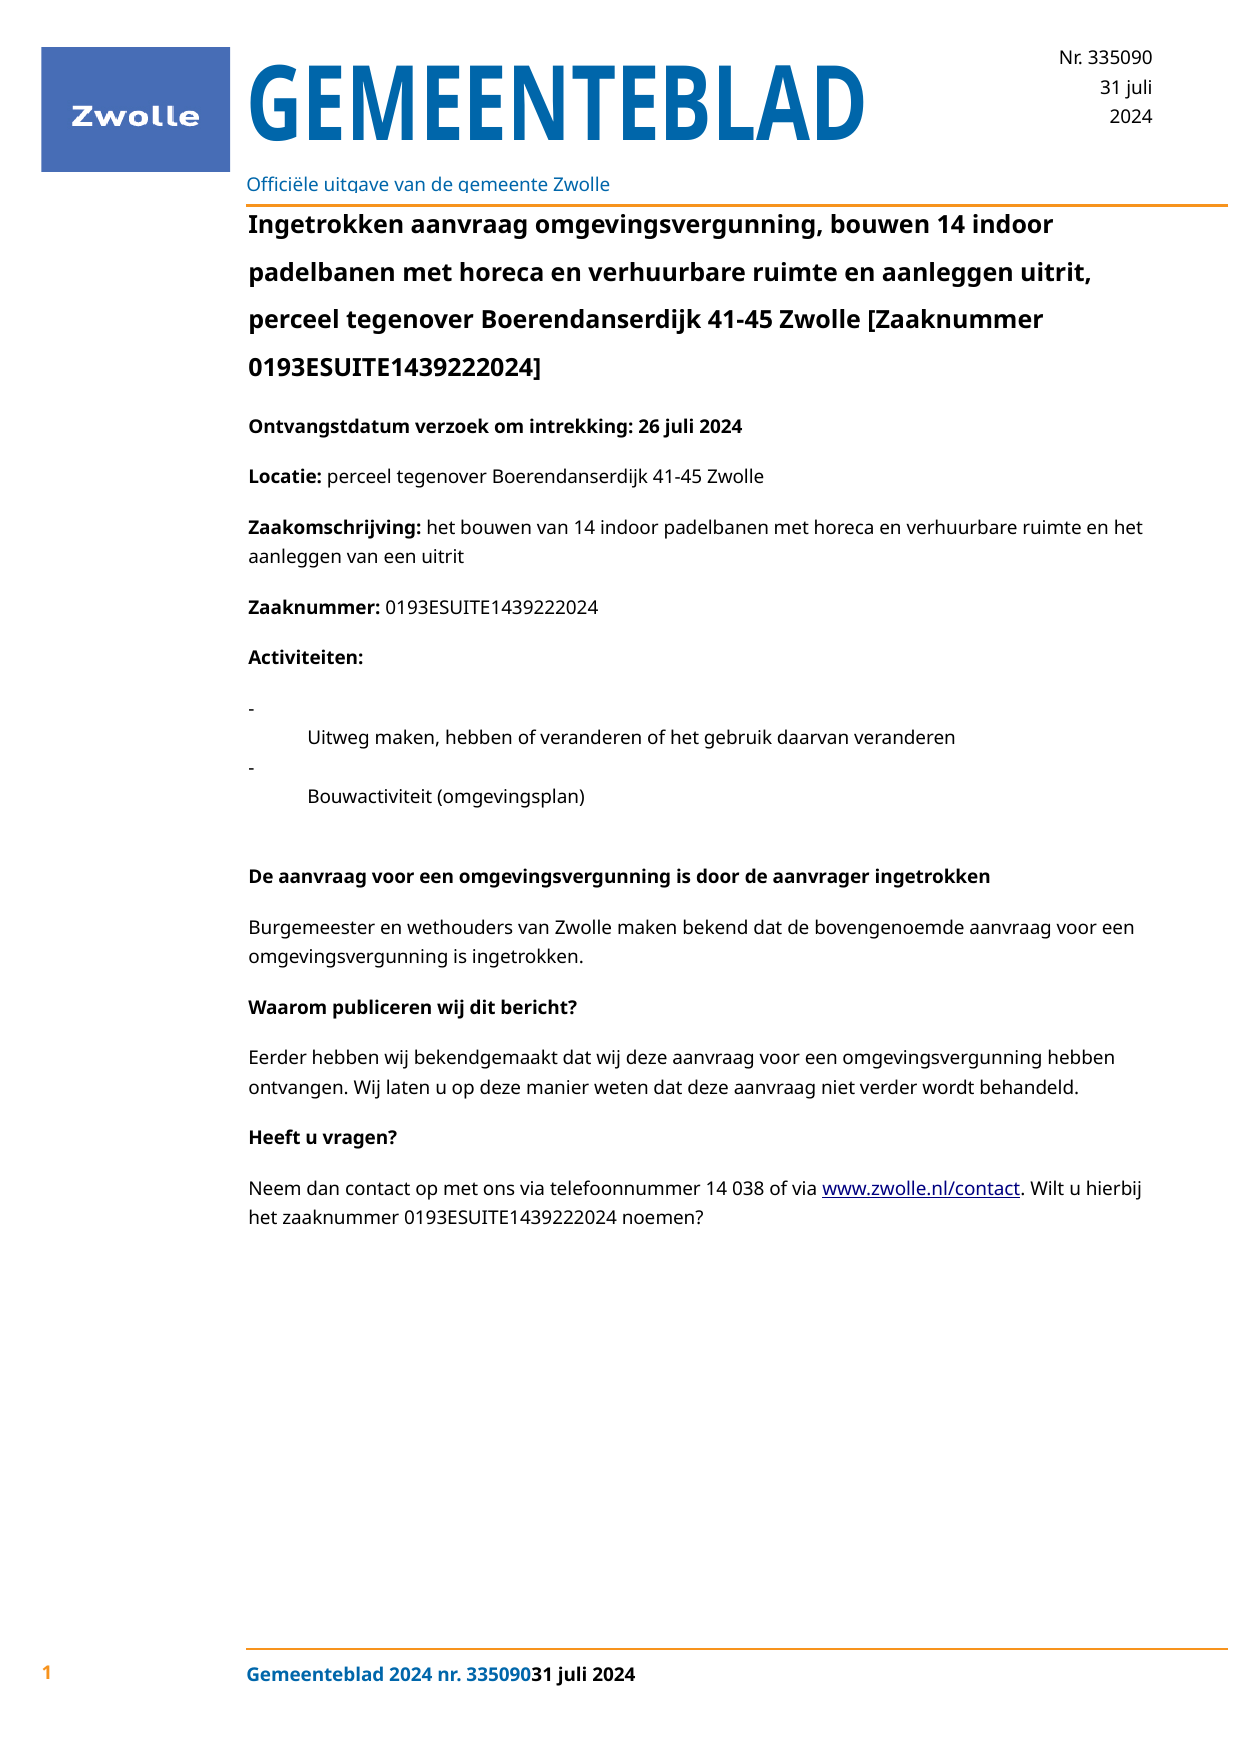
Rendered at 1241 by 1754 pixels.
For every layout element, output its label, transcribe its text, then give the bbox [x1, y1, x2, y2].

list Uitweg maken, hebben of veranderen of het gebruik daarvan veranderen [248, 724, 1152, 750]
picture [41, 47, 231, 172]
text Locatie: perceel tegenover Boerendanserdijk 41-45 Zwolle [248, 463, 1152, 489]
text Eerder hebben wij bekendgemaakt dat wij deze aanvraag voor een omgevingsvergunning hebben ontvangen. Wij laten u op deze manier weten dat deze aanvraag niet verder wordt behandeld. [248, 1044, 1152, 1100]
text Zaaknummer: 0193ESUITE1439222024 [248, 594, 1152, 620]
text Burgemeester en wethouders van Zwolle maken bekend dat de bovengenoemde aanvraag voor een omgevingsvergunning is ingetrokken. [248, 914, 1152, 969]
text De aanvraag voor een omgevingsvergunning is door de aanvrager ingetrokken [248, 863, 1152, 889]
text Neem dan contact op met ons via telefoonnummer 14 038 of via www.zwolle.nl/contact. Wilt u hierbij het zaaknummer 0193ESUITE1439222024 noemen? [248, 1175, 1152, 1230]
list Bouwactiviteit (omgevingsplan) [248, 783, 1152, 809]
text Ontvangstdatum verzoek om intrekking: 26 juli 2024 [248, 413, 1152, 439]
text Ingetrokken aanvraag omgevingsvergunning, bouwen 14 indoor padelbanen met horeca en verhuurbare ruimte en aanleggen uitrit, perceel tegenover Boerendanserdijk 41-45 Zwolle [Zaaknummer 0193ESUITE1439222024] [248, 207, 1152, 384]
text Waarom publiceren wij dit bericht? [248, 994, 1152, 1020]
text Heeft u vragen? [248, 1124, 1152, 1150]
text Activiteiten: [248, 644, 1152, 670]
text Zaakomschrijving: het bouwen van 14 indoor padelbanen met horeca en verhuurbare ruimte en het aanleggen van een uitrit [248, 514, 1152, 569]
